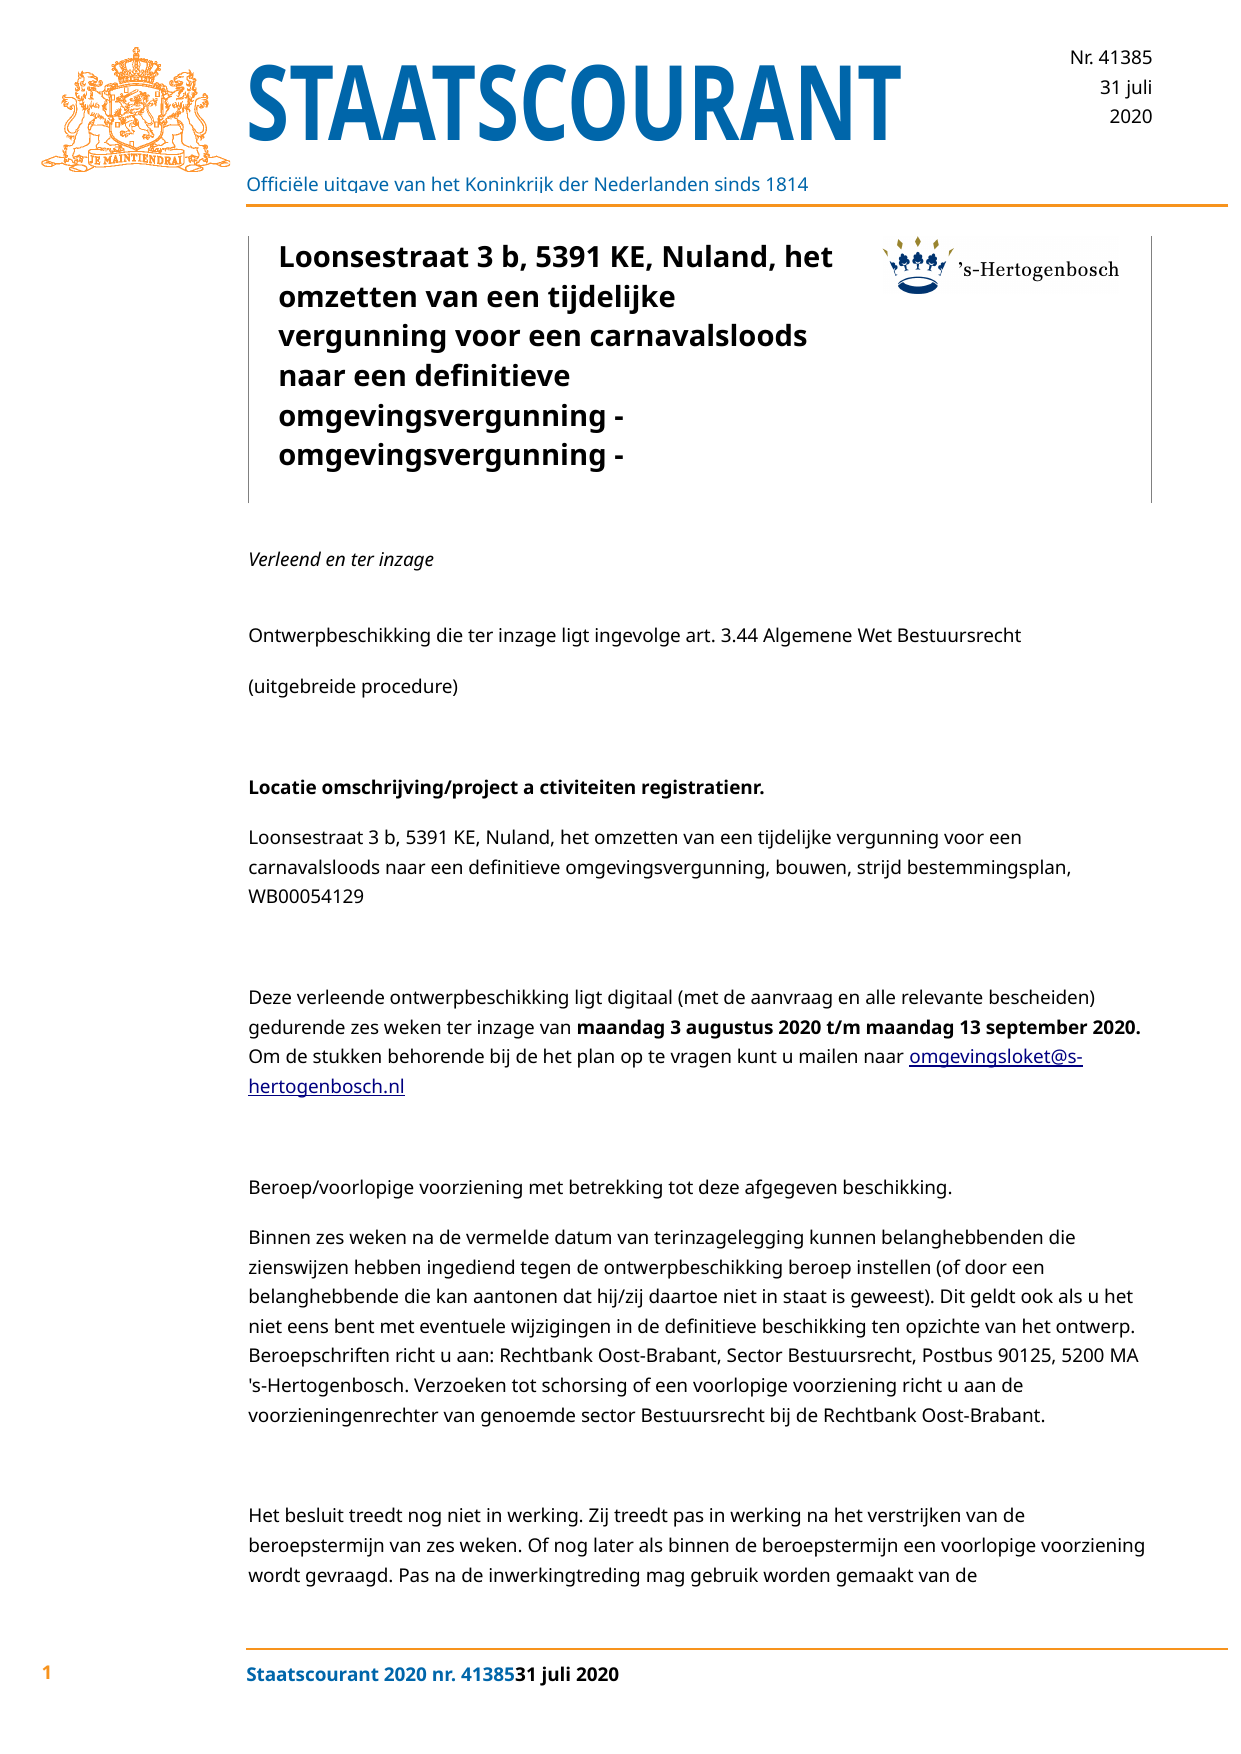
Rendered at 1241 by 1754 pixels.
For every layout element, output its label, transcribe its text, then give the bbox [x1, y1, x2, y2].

text Verleend en ter inzage [248, 547, 1152, 572]
text Beroep/voorlopige voorziening met betrekking tot deze afgegeven beschikking. [248, 1174, 1152, 1200]
picture [882, 236, 1119, 294]
picture [41, 47, 231, 172]
text Locatie omschrijving/project a ctiviteiten registratienr. [248, 774, 1152, 800]
text Het besluit treedt nog niet in werking. Zij treedt pas in werking na het verstrijken van de beroepstermijn van zes weken. Of nog later als binnen de beroepstermijn een voorlopige voorziening wordt gevraagd. Pas na de inwerkingtreding mag gebruik worden gemaakt van de [248, 1503, 1152, 1588]
table_header Loonsestraat 3 b, 5391 KE, Nuland, het omzetten van een tijdelijke vergunning voor een carnavalsloods naar een definitieve omgevingsvergunning - omgevingsvergunning - [249, 236, 850, 503]
text Loonsestraat 3 b, 5391 KE, Nuland, het omzetten van een tijdelijke vergunning voor een carnavalsloods naar een definitieve omgevingsvergunning, bouwen, strijd bestemmingsplan, WB00054129 [248, 824, 1152, 909]
table_header [850, 294, 1151, 503]
text Ontwerpbeschikking die ter inzage ligt ingevolge art. 3.44 Algemene Wet Bestuursrecht [248, 623, 1152, 648]
text Binnen zes weken na de vermelde datum van terinzagelegging kunnen belanghebbenden die zienswijzen hebben ingediend tegen de ontwerpbeschikking beroep instellen (of door een belanghebbende die kan aantonen dat hij/zij daartoe niet in staat is geweest). Dit geldt ook als u het niet eens bent met eventuele wijzigingen in de definitieve beschikking ten opzichte van het ontwerp. Beroepschriften richt u aan: Rechtbank Oost-Brabant, Sector Bestuursrecht, Postbus 90125, 5200 MA 's-Hertogenbosch. Verzoeken tot schorsing of een voorlopige voorziening richt u aan de voorzieningenrechter van genoemde sector Bestuursrecht bij de Rechtbank Oost-Brabant. [248, 1224, 1152, 1428]
text Deze verleende ontwerpbeschikking ligt digitaal (met de aanvraag en alle relevante bescheiden) gedurende zes weken ter inzage van maandag 3 augustus 2020 t/m maandag 13 september 2020. Om de stukken behorende bij de het plan op te vragen kunt u mailen naar omgevingsloket@s-hertogenbosch.nl [248, 984, 1152, 1099]
table_header [1119, 236, 1151, 293]
table_header [850, 236, 882, 293]
text (uitgebreide procedure) [248, 673, 1152, 699]
